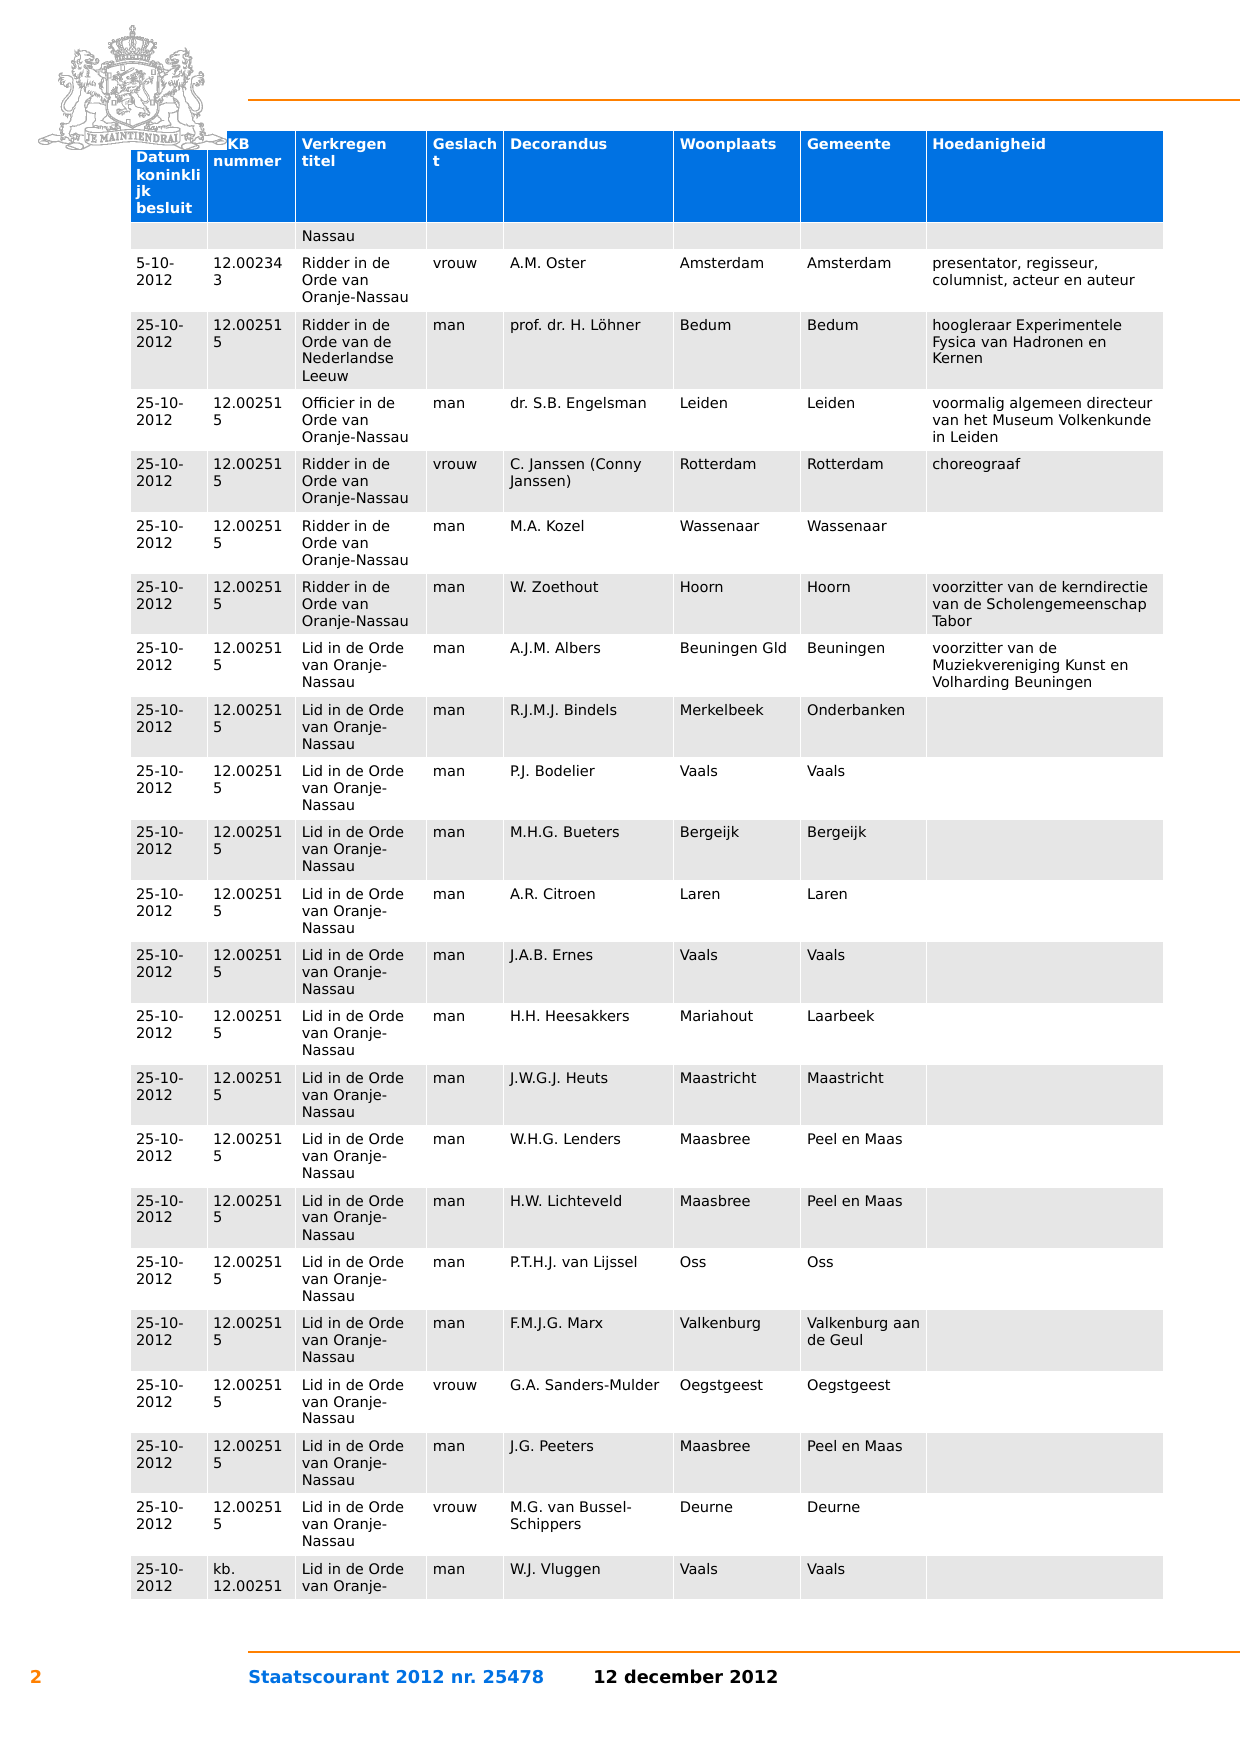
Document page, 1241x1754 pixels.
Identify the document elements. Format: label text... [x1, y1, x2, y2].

table_cell man [427, 942, 503, 1003]
table_cell man [427, 574, 503, 634]
table_cell J.W.G.J. Heuts [504, 1065, 673, 1125]
table_cell 5-10-2012 [131, 250, 207, 311]
table_cell Leiden [674, 390, 800, 450]
table_cell 25-10-2012 [131, 1126, 207, 1187]
table_cell 25-10-2012 [131, 1249, 207, 1309]
table_cell 25-10-2012 [131, 1556, 207, 1599]
table_cell Vaals [674, 758, 800, 818]
table_cell Bedum [674, 312, 800, 389]
table_cell J.A.B. Ernes [504, 942, 673, 1003]
table_cell presentator, regisseur, columnist, acteur en auteur [927, 250, 1163, 311]
table_cell 25-10-2012 [131, 451, 207, 512]
table_cell Lid in de Orde van Oranje-Nassau [296, 636, 426, 696]
table_header Geslacht [427, 131, 503, 222]
table_cell man [427, 312, 503, 389]
table_cell Deurne [801, 1495, 926, 1555]
table_cell H.H. Heesakkers [504, 1004, 673, 1064]
table_cell 25-10-2012 [131, 312, 207, 389]
table_cell Vaals [674, 942, 800, 1003]
table_cell 12.002515 [208, 820, 295, 880]
table_cell Wassenaar [674, 513, 800, 573]
table_cell [927, 1433, 1163, 1493]
table_cell Laren [674, 881, 800, 941]
table_cell 12.002515 [208, 1372, 295, 1432]
table_cell 25-10-2012 [131, 758, 207, 818]
table_cell Oss [801, 1249, 926, 1309]
table_cell vrouw [427, 451, 503, 512]
table_cell Maasbree [674, 1188, 800, 1248]
table_cell C. Janssen (Conny Janssen) [504, 451, 673, 512]
table_cell Lid in de Orde van Oranje-Nassau [296, 1433, 426, 1493]
table_cell choreograaf [927, 451, 1163, 512]
table_cell man [427, 1188, 503, 1248]
table_cell A.M. Oster [504, 250, 673, 311]
table_cell Lid in de Orde van Oranje-Nassau [296, 942, 426, 1003]
table_cell J.G. Peeters [504, 1433, 673, 1493]
table_cell Wassenaar [801, 513, 926, 573]
table_cell 12.002515 [208, 636, 295, 696]
table_cell Vaals [801, 1556, 926, 1599]
table_cell Ridder in de Orde van Oranje-Nassau [296, 451, 426, 512]
table_cell hoogleraar Experimentele Fysica van Hadronen en Kernen [927, 312, 1163, 389]
table_cell Peel en Maas [801, 1188, 926, 1248]
table_cell 12.002515 [208, 1310, 295, 1371]
table_header Decorandus [504, 131, 673, 222]
table_cell Valkenburg [674, 1310, 800, 1371]
table_cell 25-10-2012 [131, 1372, 207, 1432]
table_cell 25-10-2012 [131, 574, 207, 634]
table_cell [927, 1372, 1163, 1432]
table_cell Hoorn [674, 574, 800, 634]
table_cell 12.002515 [208, 881, 295, 941]
table_cell man [427, 697, 503, 757]
table_cell Oegstgeest [674, 1372, 800, 1432]
table_cell man [427, 390, 503, 450]
table_cell Beuningen [801, 636, 926, 696]
table_cell F.M.J.G. Marx [504, 1310, 673, 1371]
table_cell [927, 1556, 1163, 1599]
table_cell Lid in de Orde van Oranje-Nassau [296, 1310, 426, 1371]
table_cell vrouw [427, 250, 503, 311]
table_cell 25-10-2012 [131, 1310, 207, 1371]
table_cell 25-10-2012 [131, 1433, 207, 1493]
table_cell 12.002515 [208, 942, 295, 1003]
table_cell Lid in de Orde van Oranje-Nassau [296, 697, 426, 757]
table_cell 12.002515 [208, 574, 295, 634]
table_cell P.J. Bodelier [504, 758, 673, 818]
table_header KB nummer [208, 131, 295, 222]
table_cell man [427, 758, 503, 818]
table_cell Ridder in de Orde van de Nederlandse Leeuw [296, 312, 426, 389]
table_cell Maastricht [674, 1065, 800, 1125]
table_cell Lid in de Orde van Oranje-Nassau [296, 1065, 426, 1125]
table_cell 12.002515 [208, 758, 295, 818]
table_cell Peel en Maas [801, 1433, 926, 1493]
table_cell voorzitter van de kerndirectie van de Scholengemeenschap Tabor [927, 574, 1163, 634]
table_cell 25-10-2012 [131, 820, 207, 880]
table_cell Amsterdam [674, 250, 800, 311]
table_cell Amsterdam [801, 250, 926, 311]
table_cell Laarbeek [801, 1004, 926, 1064]
table_cell [927, 820, 1163, 880]
table_cell man [427, 820, 503, 880]
table_cell 25-10-2012 [131, 390, 207, 450]
table_cell 12.002515 [208, 1249, 295, 1309]
table_cell [504, 223, 673, 249]
table_cell [927, 1004, 1163, 1064]
table_cell 12.002515 [208, 1126, 295, 1187]
table_cell Laren [801, 881, 926, 941]
table_cell [927, 513, 1163, 573]
table_cell man [427, 1126, 503, 1187]
table_cell 12.002515 [208, 1188, 295, 1248]
table_cell W.J. Vluggen [504, 1556, 673, 1599]
table_cell Lid in de Orde van Oranje-Nassau [296, 1372, 426, 1432]
table_cell Leiden [801, 390, 926, 450]
table_cell man [427, 513, 503, 573]
table_cell 12.002515 [208, 513, 295, 573]
table_cell Maastricht [801, 1065, 926, 1125]
table_cell Lid in de Orde van Oranje-Nassau [296, 820, 426, 880]
table_cell Maasbree [674, 1126, 800, 1187]
table_cell 12.002515 [208, 1065, 295, 1125]
table_cell 12.002515 [208, 390, 295, 450]
table_cell voorzitter van de Muziekvereniging Kunst en Volharding Beuningen [927, 636, 1163, 696]
table_cell [927, 1310, 1163, 1371]
table_cell [927, 223, 1163, 249]
table_cell man [427, 881, 503, 941]
table_cell 25-10-2012 [131, 942, 207, 1003]
table_cell Lid in de Orde van Oranje-Nassau [296, 881, 426, 941]
table_cell [927, 881, 1163, 941]
table_cell 12.002515 [208, 312, 295, 389]
table_cell Lid in de Orde van Oranje- [296, 1556, 426, 1599]
table_cell Lid in de Orde van Oranje-Nassau [296, 1188, 426, 1248]
table_cell [801, 223, 926, 249]
table_cell M.A. Kozel [504, 513, 673, 573]
table_cell Bergeijk [674, 820, 800, 880]
table_cell 25-10-2012 [131, 1495, 207, 1555]
table_cell voormalig algemeen directeur van het Museum Volkenkunde in Leiden [927, 390, 1163, 450]
table_cell Vaals [801, 758, 926, 818]
table_cell Vaals [674, 1556, 800, 1599]
table_cell [674, 223, 800, 249]
table_header Datum koninklijk besluit [131, 150, 207, 222]
table_cell [131, 223, 207, 249]
table_header Gemeente [801, 131, 926, 222]
table_cell 12.002515 [208, 697, 295, 757]
table_cell [927, 1126, 1163, 1187]
table_cell W.H.G. Lenders [504, 1126, 673, 1187]
picture [38, 25, 227, 150]
table_cell [927, 758, 1163, 818]
table_cell 12.002515 [208, 1433, 295, 1493]
table_cell [427, 223, 503, 249]
table_cell Ridder in de Orde van Oranje-Nassau [296, 574, 426, 634]
table_cell 25-10-2012 [131, 513, 207, 573]
table_cell H.W. Lichteveld [504, 1188, 673, 1248]
table_cell man [427, 1433, 503, 1493]
table_cell Oegstgeest [801, 1372, 926, 1432]
table_cell [927, 697, 1163, 757]
table_cell prof. dr. H. Löhner [504, 312, 673, 389]
table_cell vrouw [427, 1495, 503, 1555]
table_cell man [427, 1249, 503, 1309]
table_cell Valkenburg aan de Geul [801, 1310, 926, 1371]
table_cell 25-10-2012 [131, 697, 207, 757]
table_cell Deurne [674, 1495, 800, 1555]
table_cell [208, 223, 295, 249]
table_cell man [427, 1310, 503, 1371]
table_cell [927, 1495, 1163, 1555]
table_cell 12.002515 [208, 1495, 295, 1555]
table_cell P.T.H.J. van Lijssel [504, 1249, 673, 1309]
table_cell man [427, 1556, 503, 1599]
table_cell Ridder in de Orde van Oranje-Nassau [296, 513, 426, 573]
table_cell 25-10-2012 [131, 1004, 207, 1064]
table_cell 25-10-2012 [131, 1188, 207, 1248]
table_cell Bergeijk [801, 820, 926, 880]
table_cell G.A. Sanders-Mulder [504, 1372, 673, 1432]
table_cell W. Zoethout [504, 574, 673, 634]
table_cell Hoorn [801, 574, 926, 634]
table_cell 12.002515 [208, 451, 295, 512]
table_cell 25-10-2012 [131, 636, 207, 696]
table_cell A.R. Citroen [504, 881, 673, 941]
table_cell Bedum [801, 312, 926, 389]
table_cell Lid in de Orde van Oranje-Nassau [296, 1004, 426, 1064]
table_cell Vaals [801, 942, 926, 1003]
table_cell Rotterdam [801, 451, 926, 512]
table_cell Onderbanken [801, 697, 926, 757]
table_cell man [427, 1065, 503, 1125]
table_cell [927, 1188, 1163, 1248]
table_cell Maasbree [674, 1433, 800, 1493]
table_cell Ridder in de Orde van Oranje-Nassau [296, 250, 426, 311]
table_cell Oss [674, 1249, 800, 1309]
table_cell R.J.M.J. Bindels [504, 697, 673, 757]
table_cell Mariahout [674, 1004, 800, 1064]
table_cell 12.002515 [208, 1004, 295, 1064]
table_cell Rotterdam [674, 451, 800, 512]
table_cell kb. 12.00251 [208, 1556, 295, 1599]
table_cell man [427, 636, 503, 696]
table_cell M.G. van Bussel-Schippers [504, 1495, 673, 1555]
table_cell Lid in de Orde van Oranje-Nassau [296, 1249, 426, 1309]
table_cell Nassau [296, 223, 426, 249]
table_cell Officier in de Orde van Oranje-Nassau [296, 390, 426, 450]
table_cell A.J.M. Albers [504, 636, 673, 696]
table_cell vrouw [427, 1372, 503, 1432]
table_cell 12.002343 [208, 250, 295, 311]
table_cell [927, 1065, 1163, 1125]
table_cell 25-10-2012 [131, 881, 207, 941]
table_cell [927, 942, 1163, 1003]
table_cell dr. S.B. Engelsman [504, 390, 673, 450]
table_header Verkregen titel [296, 131, 426, 222]
table_cell 25-10-2012 [131, 1065, 207, 1125]
table_cell Beuningen Gld [674, 636, 800, 696]
table_cell man [427, 1004, 503, 1064]
table_cell Peel en Maas [801, 1126, 926, 1187]
table_cell M.H.G. Bueters [504, 820, 673, 880]
table_cell Lid in de Orde van Oranje-Nassau [296, 758, 426, 818]
table_header Hoedanigheid [927, 131, 1163, 222]
table_cell Merkelbeek [674, 697, 800, 757]
table_header Woonplaats [674, 131, 800, 222]
table_cell Lid in de Orde van Oranje-Nassau [296, 1126, 426, 1187]
table_cell Lid in de Orde van Oranje-Nassau [296, 1495, 426, 1555]
table_cell [927, 1249, 1163, 1309]
